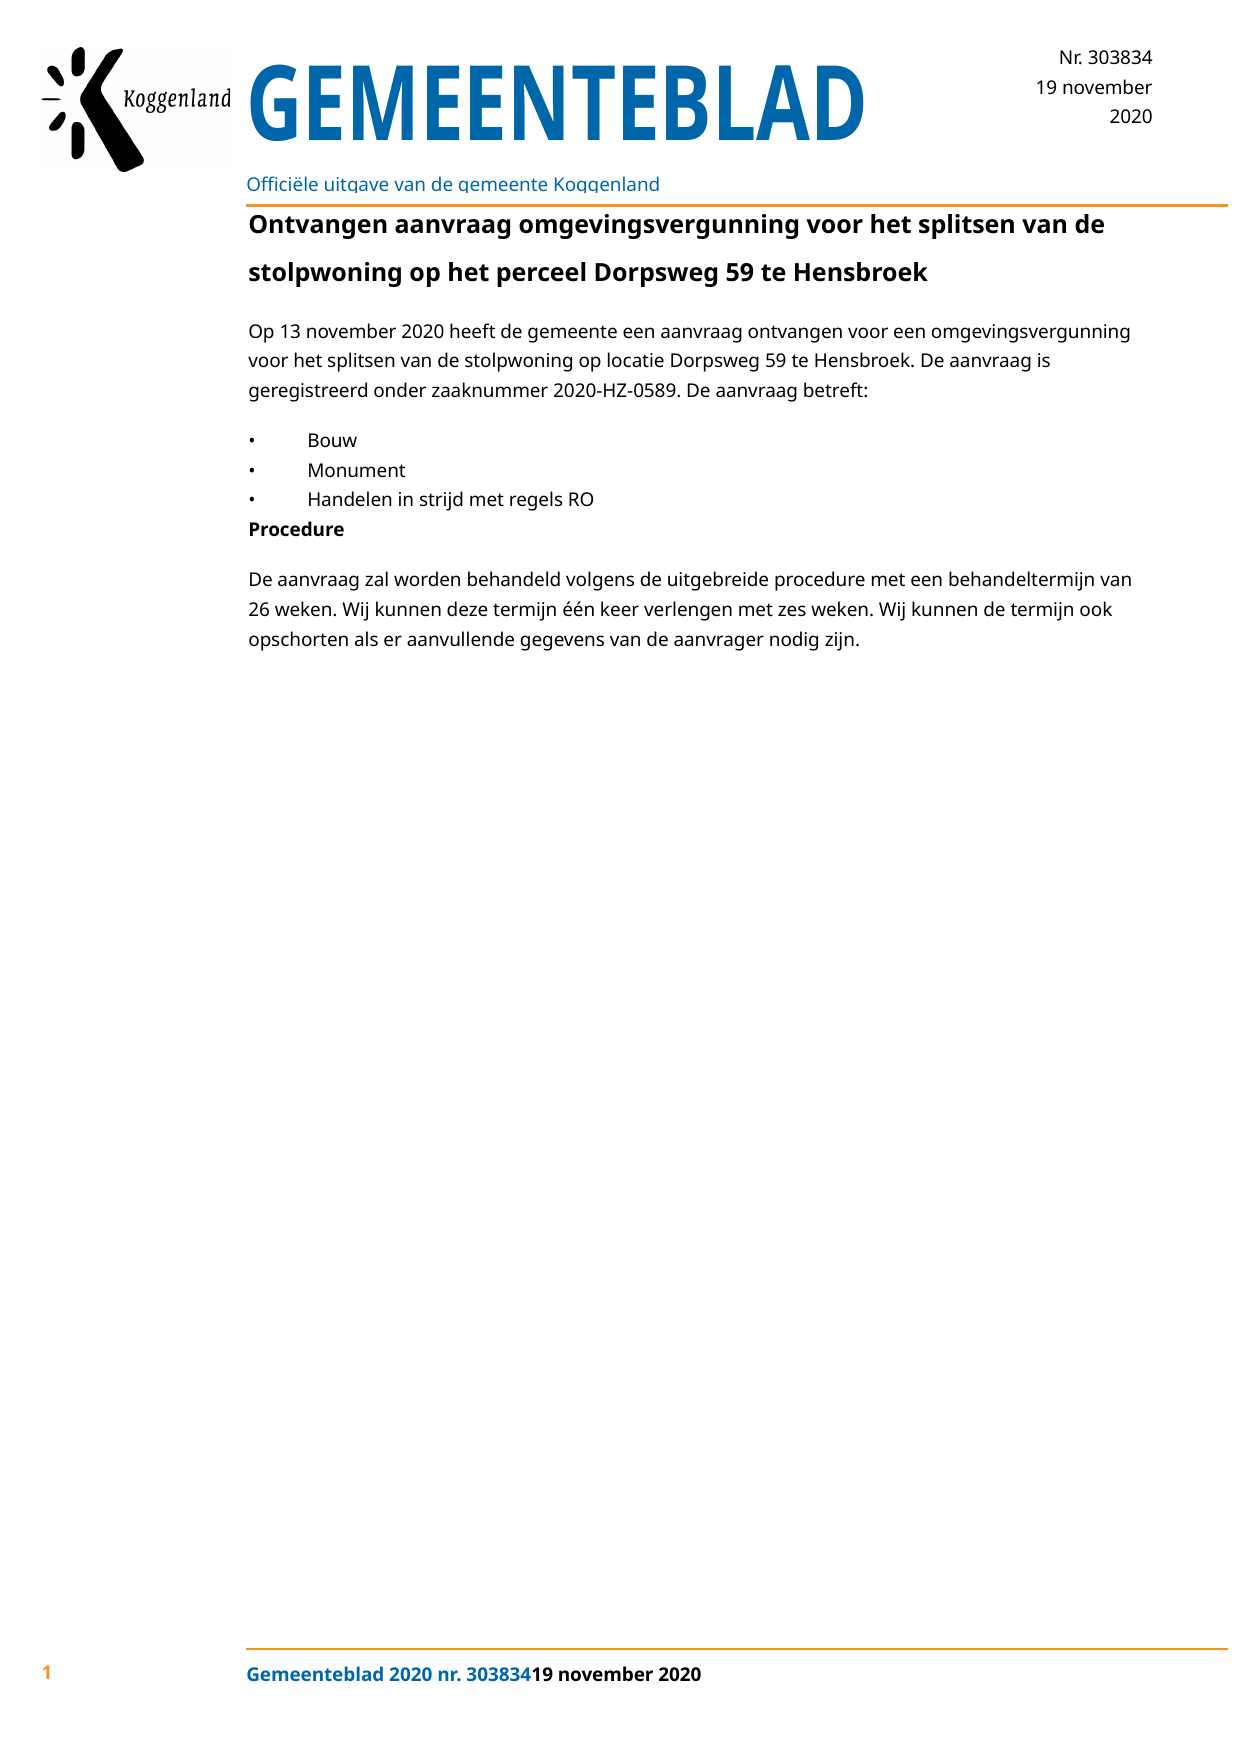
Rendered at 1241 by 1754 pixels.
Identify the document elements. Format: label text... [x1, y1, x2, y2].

list Monument [248, 457, 1152, 483]
text Ontvangen aanvraag omgevingsvergunning voor het splitsen van de stolpwoning op het perceel Dorpsweg 59 te Hensbroek [248, 207, 1152, 288]
text Op 13 november 2020 heeft de gemeente een aanvraag ontvangen voor een omgevingsvergunning voor het splitsen van de stolpwoning op locatie Dorpsweg 59 te Hensbroek. De aanvraag is geregistreerd onder zaaknummer 2020-HZ-0589. De aanvraag betreft: [248, 318, 1152, 403]
list Bouw [248, 427, 1152, 453]
list Handelen in strijd met regels RO [248, 487, 1152, 512]
text Procedure [248, 516, 1152, 542]
picture [41, 47, 231, 172]
text De aanvraag zal worden behandeld volgens de uitgebreide procedure met een behandeltermijn van 26 weken. Wij kunnen deze termijn één keer verlengen met zes weken. Wij kunnen de termijn ook opschorten als er aanvullende gegevens van de aanvrager nodig zijn. [248, 567, 1152, 652]
